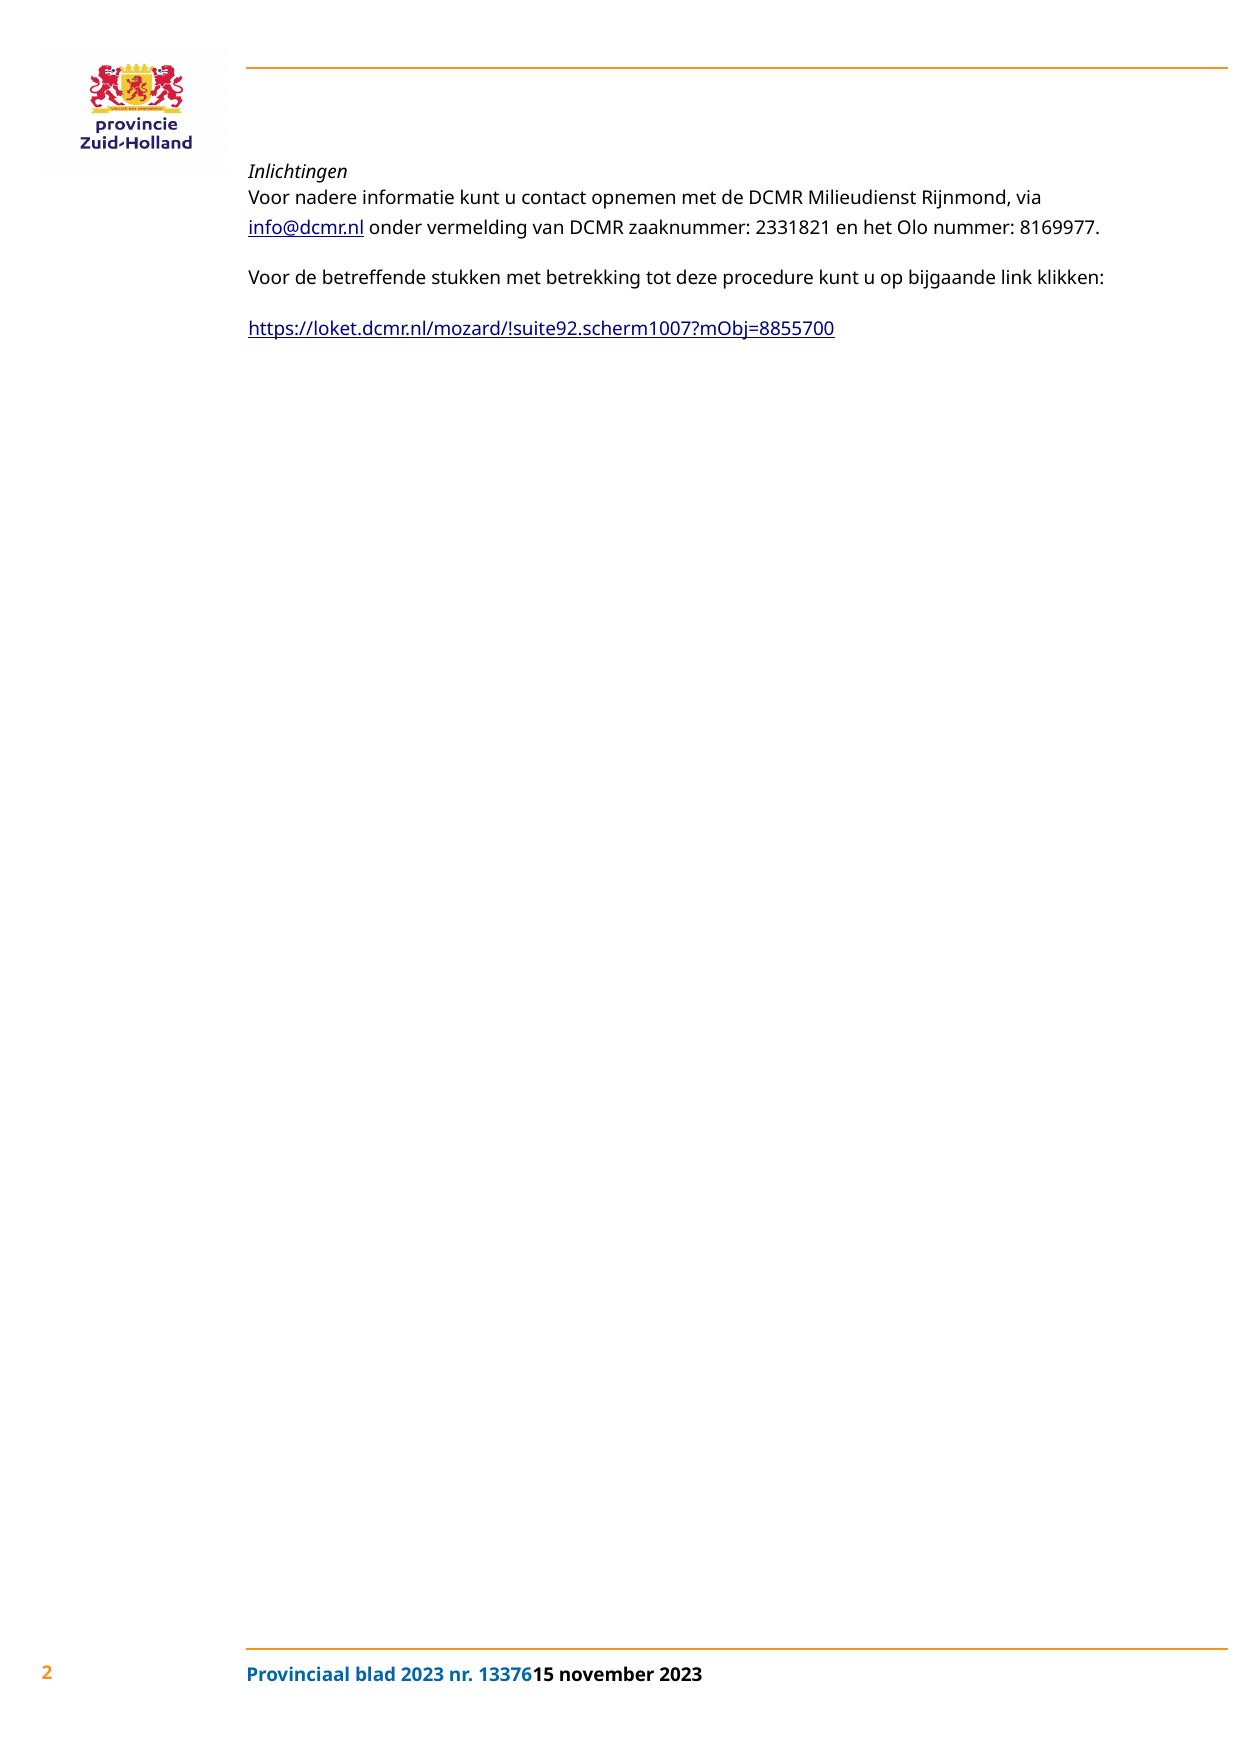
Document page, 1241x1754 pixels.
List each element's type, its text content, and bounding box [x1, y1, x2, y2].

text Voor nadere informatie kunt u contact opnemen met de DCMR Milieudienst Rijnmond, via info@dcmr.nl onder vermelding van DCMR zaaknummer: 2331821 en het Olo nummer: 8169977. [248, 184, 1152, 240]
text https://loket.dcmr.nl/mozard/!suite92.scherm1007?mObj=8855700 [248, 315, 1152, 341]
text Voor de betreffende stukken met betrekking tot deze procedure kunt u op bijgaande link klikken: [248, 264, 1152, 290]
picture [41, 47, 231, 172]
text Inlichtingen [248, 159, 1152, 184]
